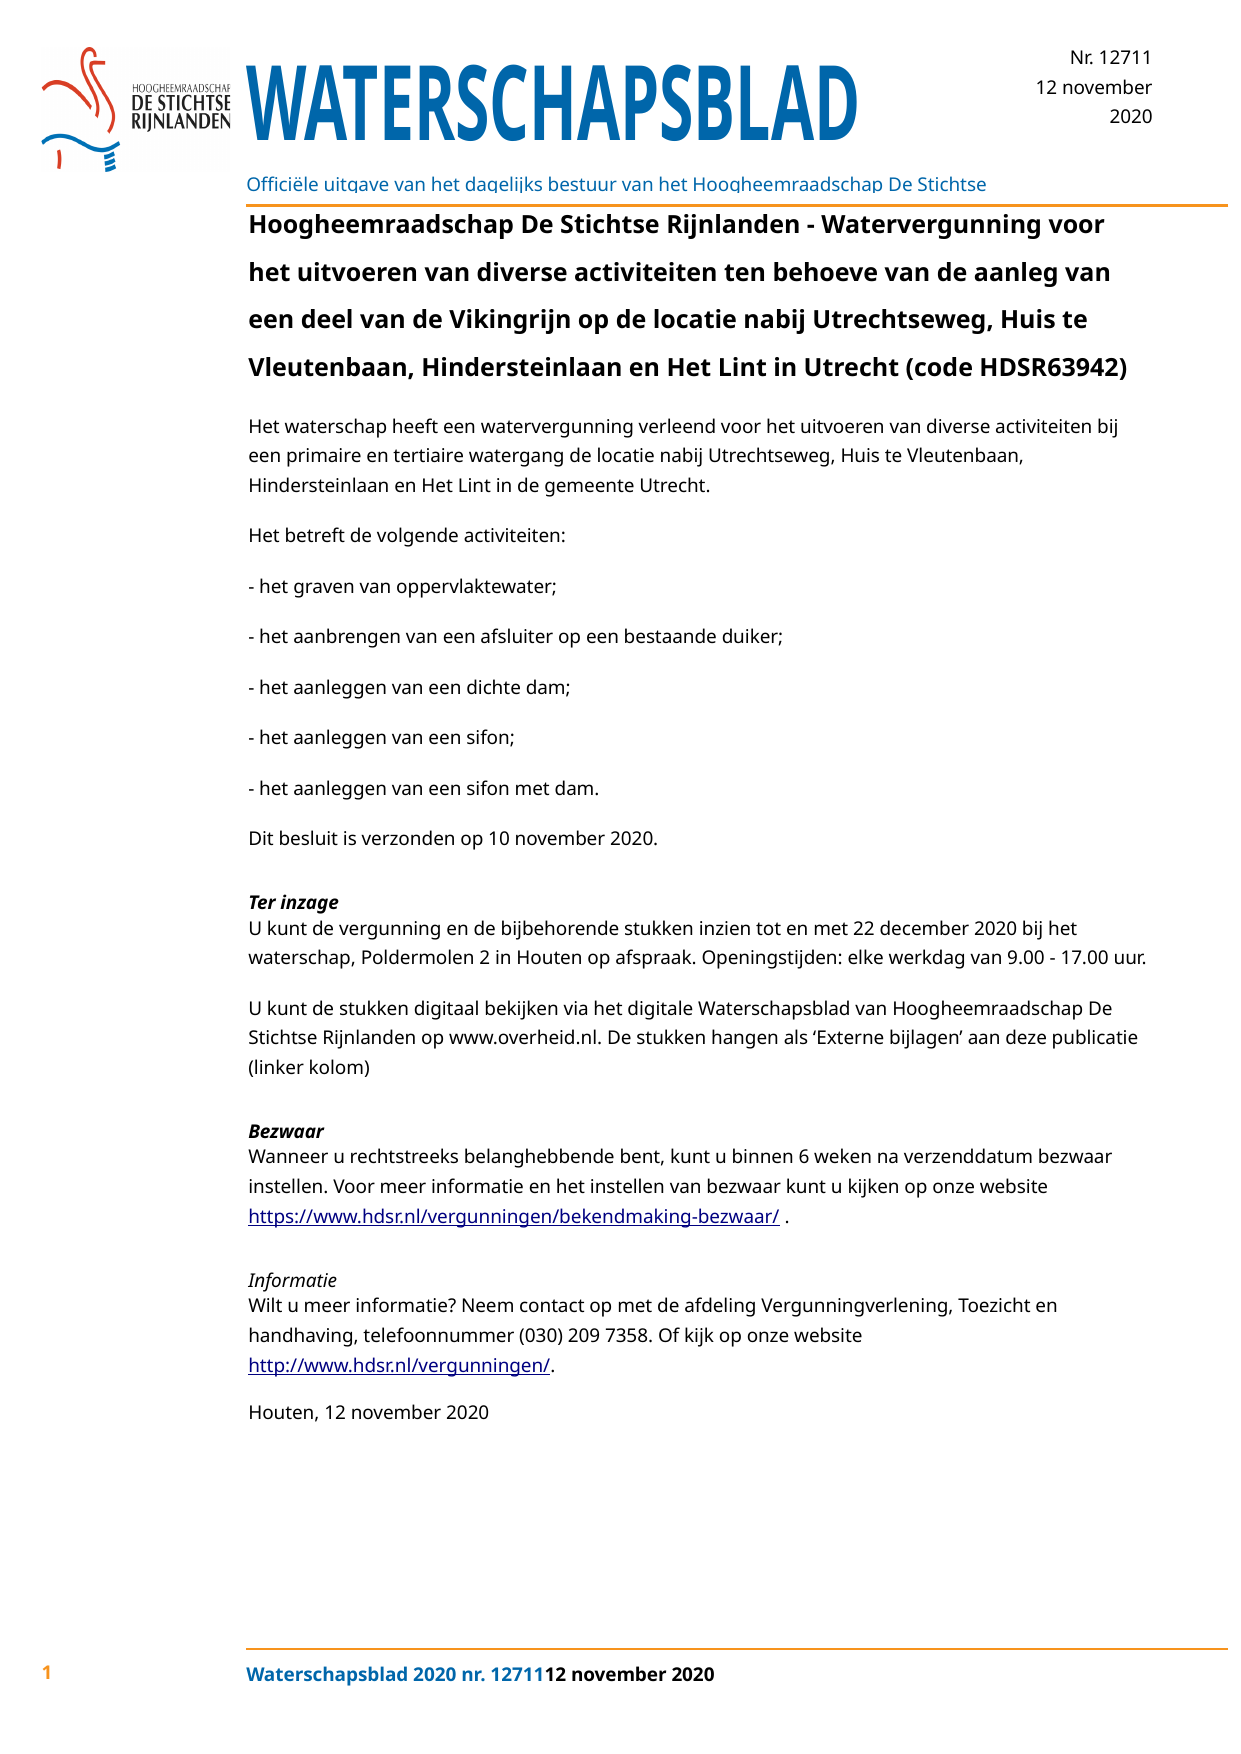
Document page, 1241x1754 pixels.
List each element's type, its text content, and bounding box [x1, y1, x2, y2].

text - het aanleggen van een sifon met dam. [248, 775, 1152, 801]
text Bezwaar [248, 1118, 1152, 1144]
text - het aanleggen van een dichte dam; [248, 674, 1152, 700]
text U kunt de stukken digitaal bekijken via het digitale Waterschapsblad van Hoogheemraadschap De Stichtse Rijnlanden op www.overheid.nl. De stukken hangen als ‘Externe bijlagen’ aan deze publicatie (linker kolom) [248, 995, 1152, 1080]
text Wanneer u rechtstreeks belanghebbende bent, kunt u binnen 6 weken na verzenddatum bezwaar instellen. Voor meer informatie en het instellen van bezwaar kunt u kijken op onze website https://www.hdsr.nl/vergunningen/bekendmaking-bezwaar/ . [248, 1144, 1152, 1229]
text - het graven van oppervlaktewater; [248, 573, 1152, 599]
text Ter inzage [248, 889, 1152, 915]
text Informatie [248, 1267, 1152, 1293]
text - het aanbrengen van een afsluiter op een bestaande duiker; [248, 623, 1152, 649]
text Wilt u meer informatie? Neem contact op met de afdeling Vergunningverlening, Toezicht en handhaving, telefoonnummer (030) 209 7358. Of kijk op onze website http://www.hdsr.nl/vergunningen/. [248, 1293, 1152, 1377]
text Het waterschap heeft een watervergunning verleend voor het uitvoeren van diverse activiteiten bij een primaire en tertiaire watergang de locatie nabij Utrechtseweg, Huis te Vleutenbaan, Hindersteinlaan en Het Lint in de gemeente Utrecht. [248, 413, 1152, 498]
text Houten, 12 november 2020 [248, 1399, 1152, 1425]
text Het betreft de volgende activiteiten: [248, 523, 1152, 548]
picture [41, 47, 231, 172]
text Hoogheemraadschap De Stichtse Rijnlanden - Watervergunning voor het uitvoeren van diverse activiteiten ten behoeve van de aanleg van een deel van de Vikingrijn op de locatie nabij Utrechtseweg, Huis te Vleutenbaan, Hindersteinlaan en Het Lint in Utrecht (code HDSR63942) [248, 207, 1152, 384]
text U kunt de vergunning en de bijbehorende stukken inzien tot en met 22 december 2020 bij het waterschap, Poldermolen 2 in Houten op afspraak. Openingstijden: elke werkdag van 9.00 - 17.00 uur. [248, 915, 1152, 970]
text - het aanleggen van een sifon; [248, 724, 1152, 750]
text Dit besluit is verzonden op 10 november 2020. [248, 825, 1152, 851]
